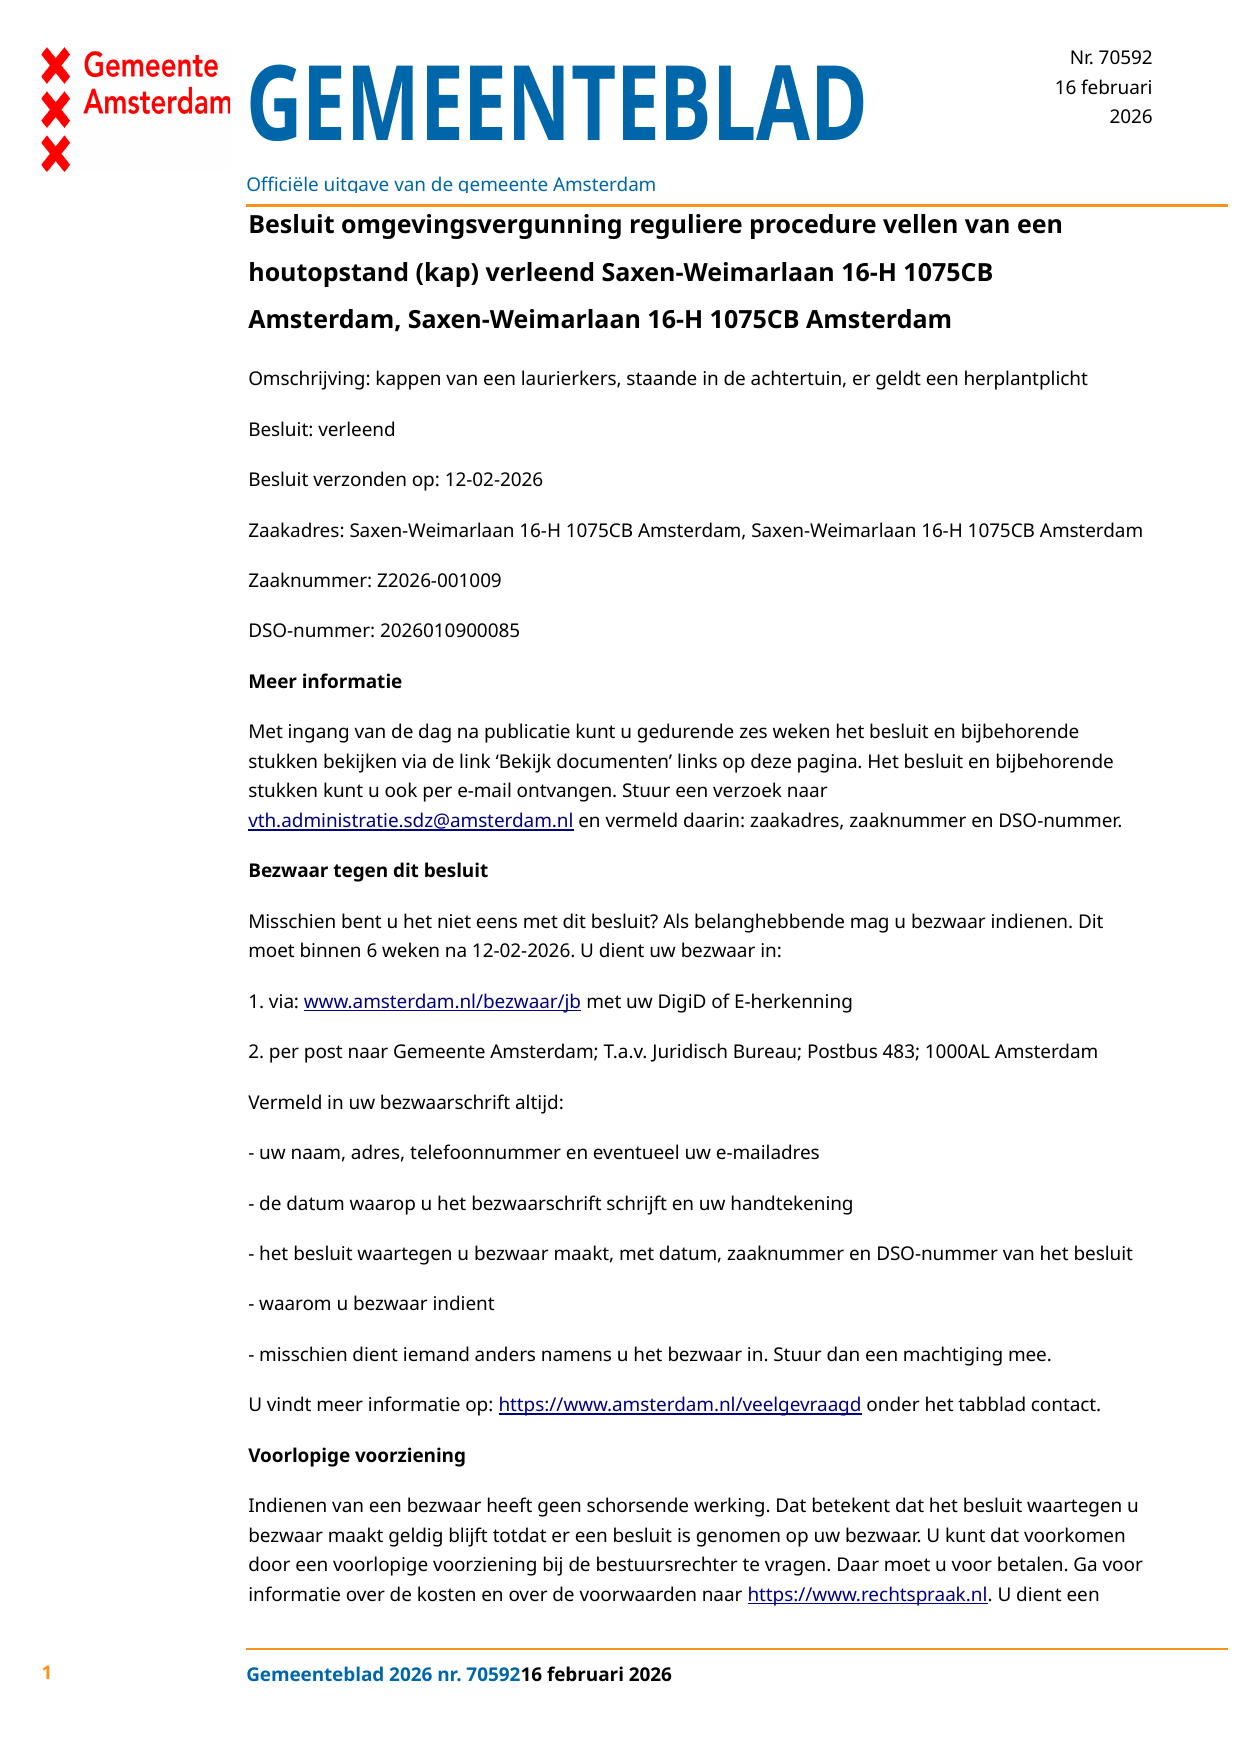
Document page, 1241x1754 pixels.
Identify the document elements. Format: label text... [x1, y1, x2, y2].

text U vindt meer informatie op: https://www.amsterdam.nl/veelgevraagd onder het tabblad contact. [248, 1391, 1152, 1417]
text Besluit: verleend [248, 416, 1152, 442]
text Zaakadres: Saxen-Weimarlaan 16-H 1075CB Amsterdam, Saxen-Weimarlaan 16-H 1075CB Amsterdam [248, 517, 1152, 542]
text Vermeld in uw bezwaarschrift altijd: [248, 1089, 1152, 1114]
text Omschrijving: kappen van een laurierkers, staande in de achtertuin, er geldt een herplantplicht [248, 366, 1152, 391]
text - uw naam, adres, telefoonnummer en eventueel uw e-mailadres [248, 1139, 1152, 1165]
picture [41, 47, 231, 172]
text - de datum waarop u het bezwaarschrift schrijft en uw handtekening [248, 1190, 1152, 1215]
text - misschien dient iemand anders namens u het bezwaar in. Stuur dan een machtiging mee. [248, 1341, 1152, 1367]
text 2. per post naar Gemeente Amsterdam; T.a.v. Juridisch Bureau; Postbus 483; 1000AL Amsterdam [248, 1038, 1152, 1064]
text Misschien bent u het niet eens met dit besluit? Als belanghebbende mag u bezwaar indienen. Dit moet binnen 6 weken na 12-02-2026. U dient uw bezwaar in: [248, 908, 1152, 963]
text Voorlopige voorziening [248, 1442, 1152, 1467]
text DSO-nummer: 2026010900085 [248, 618, 1152, 643]
text Bezwaar tegen dit besluit [248, 858, 1152, 883]
text Besluit verzonden op: 12-02-2026 [248, 466, 1152, 492]
text Meer informatie [248, 668, 1152, 694]
text - het besluit waartegen u bezwaar maakt, met datum, zaaknummer en DSO-nummer van het besluit [248, 1240, 1152, 1266]
text Zaaknummer: Z2026-001009 [248, 567, 1152, 593]
text - waarom u bezwaar indient [248, 1291, 1152, 1316]
text Indienen van een bezwaar heeft geen schorsende werking. Dat betekent dat het besluit waartegen u bezwaar maakt geldig blijft totdat er een besluit is genomen op uw bezwaar. U kunt dat voorkomen door een voorlopige voorziening bij de bestuursrechter te vragen. Daar moet u voor betalen. Ga voor informatie over de kosten en over de voorwaarden naar https://www.rechtspraak.nl. U dient een [248, 1492, 1152, 1607]
text 1. via: www.amsterdam.nl/bezwaar/jb met uw DigiD of E-herkenning [248, 988, 1152, 1014]
text Besluit omgevingsvergunning reguliere procedure vellen van een houtopstand (kap) verleend Saxen-Weimarlaan 16-H 1075CB Amsterdam, Saxen-Weimarlaan 16-H 1075CB Amsterdam [248, 207, 1152, 336]
text Met ingang van de dag na publicatie kunt u gedurende zes weken het besluit en bijbehorende stukken bekijken via de link ‘Bekijk documenten’ links op deze pagina. Het besluit en bijbehorende stukken kunt u ook per e-mail ontvangen. Stuur een verzoek naar vth.administratie.sdz@amsterdam.nl en vermeld daarin: zaakadres, zaaknummer en DSO-nummer. [248, 718, 1152, 833]
